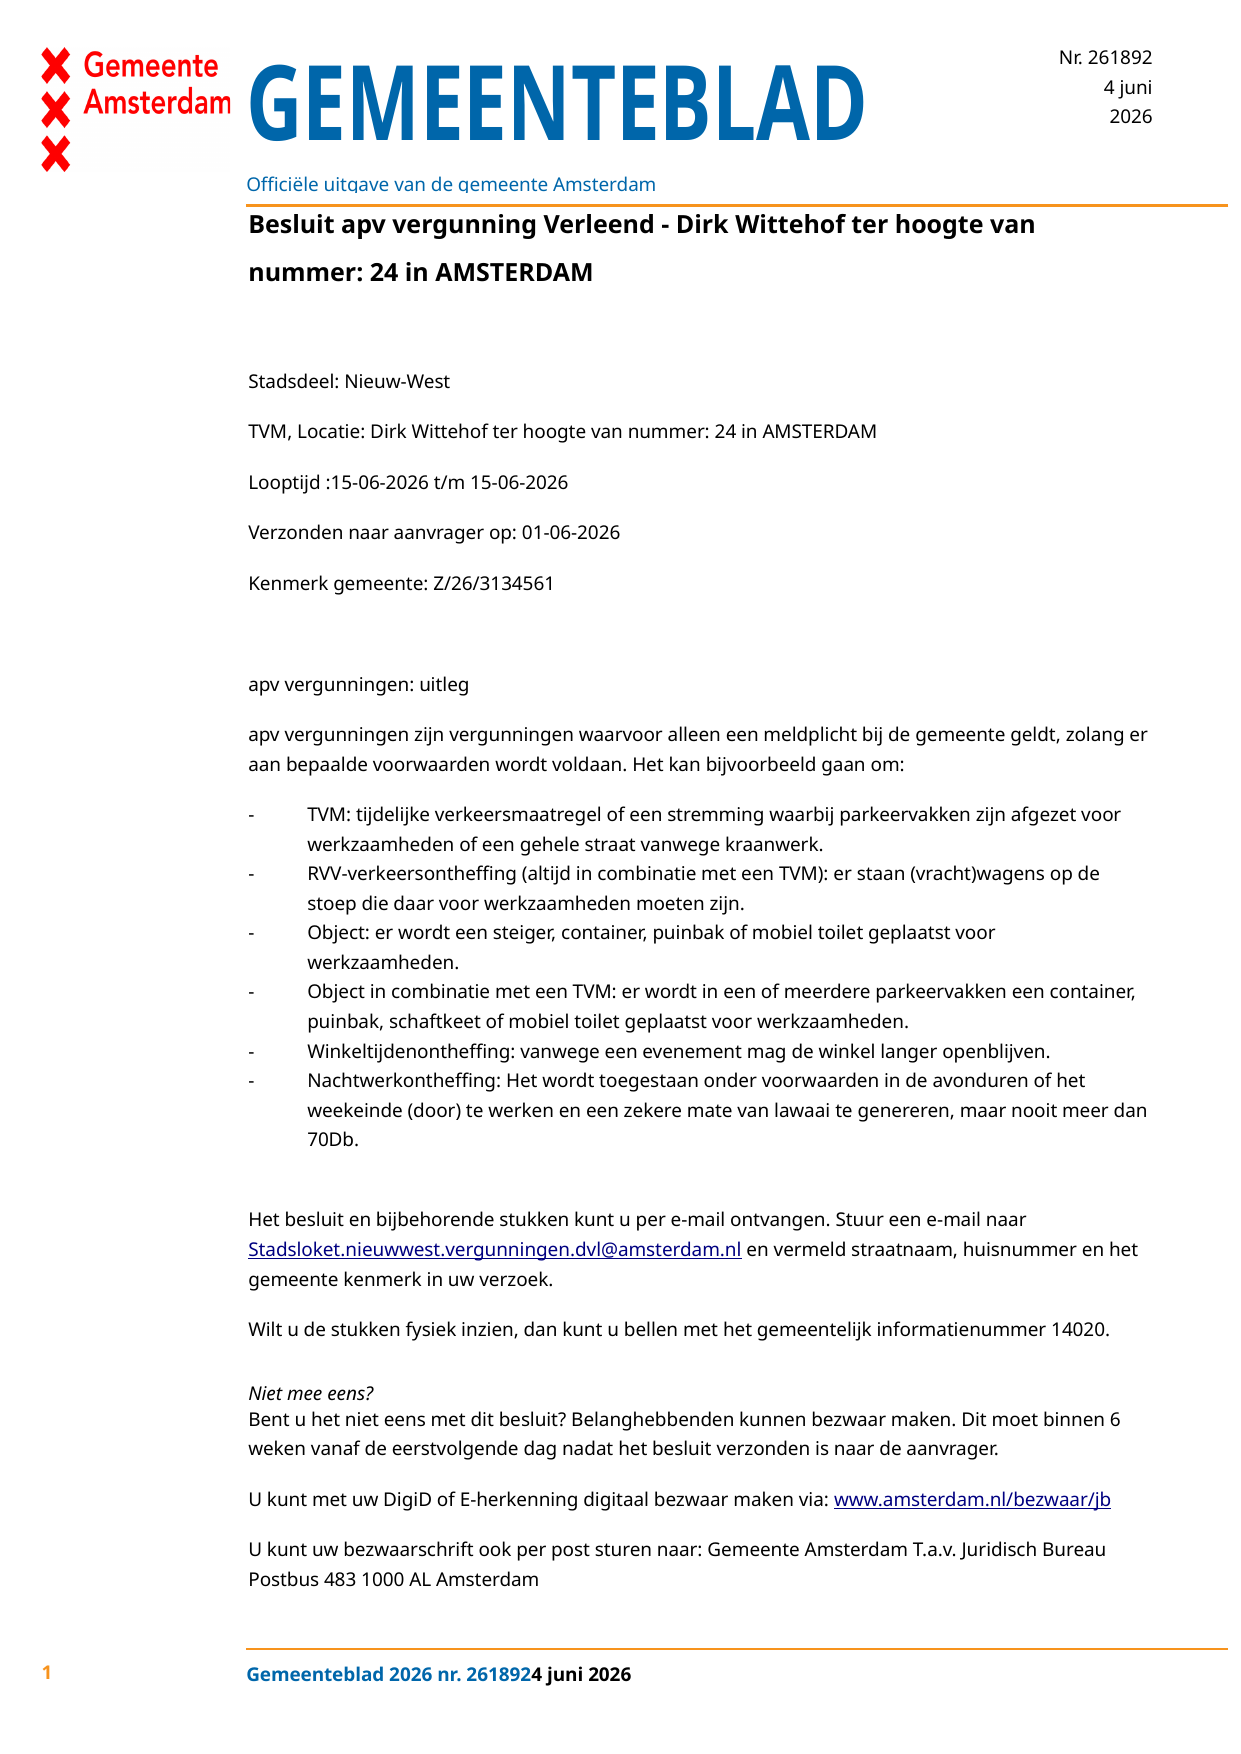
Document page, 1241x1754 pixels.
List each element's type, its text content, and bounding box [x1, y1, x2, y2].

text Bent u het niet eens met dit besluit? Belanghebbenden kunnen bezwaar maken. Dit moet binnen 6 weken vanaf de eerstvolgende dag nadat het besluit verzonden is naar de aanvrager. [248, 1406, 1152, 1461]
list TVM: tijdelijke verkeersmaatregel of een stremming waarbij parkeervakken zijn afgezet voor werkzaamheden of een gehele straat vanwege kraanwerk. [248, 801, 1152, 857]
text TVM, Locatie: Dirk Wittehof ter hoogte van nummer: 24 in AMSTERDAM [248, 419, 1152, 444]
text Wilt u de stukken fysiek inzien, dan kunt u bellen met het gemeentelijk informatienummer 14020. [248, 1316, 1152, 1342]
picture [41, 47, 231, 172]
list Object: er wordt een steiger, container, puinbak of mobiel toilet geplaatst voor werkzaamheden. [248, 919, 1152, 975]
list Winkeltijdenontheffing: vanwege een evenement mag de winkel langer openblijven. [248, 1038, 1152, 1064]
text Niet mee eens? [248, 1380, 1152, 1406]
text Besluit apv vergunning Verleend - Dirk Wittehof ter hoogte van nummer: 24 in AMSTERDAM [248, 207, 1152, 288]
text Kenmerk gemeente: Z/26/3134561 [248, 570, 1152, 596]
text Het besluit en bijbehorende stukken kunt u per e-mail ontvangen. Stuur een e-mail naar Stadsloket.nieuwwest.vergunningen.dvl@amsterdam.nl en vermeld straatnaam, huisnummer en het gemeente kenmerk in uw verzoek. [248, 1207, 1152, 1292]
list Object in combinatie met een TVM: er wordt in een of meerdere parkeervakken een container, puinbak, schaftkeet of mobiel toilet geplaatst voor werkzaamheden. [248, 979, 1152, 1034]
text Stadsdeel: Nieuw-West [248, 368, 1152, 394]
text apv vergunningen zijn vergunningen waarvoor alleen een meldplicht bij de gemeente geldt, zolang er aan bepaalde voorwaarden wordt voldaan. Het kan bijvoorbeeld gaan om: [248, 721, 1152, 777]
list Nachtwerkontheffing: Het wordt toegestaan onder voorwaarden in de avonduren of het weekeinde (door) te werken en een zekere mate van lawaai te genereren, maar nooit meer dan 70Db. [248, 1067, 1152, 1152]
text Verzonden naar aanvrager op: 01-06-2026 [248, 519, 1152, 545]
text U kunt met uw DigiD of E-herkenning digitaal bezwaar maken via: www.amsterdam.nl/bezwaar/jb [248, 1486, 1152, 1512]
text apv vergunningen: uitleg [248, 671, 1152, 697]
list RVV-verkeersontheffing (altijd in combinatie met een TVM): er staan (vracht)wagens op de stoep die daar voor werkzaamheden moeten zijn. [248, 860, 1152, 916]
text U kunt uw bezwaarschrift ook per post sturen naar: Gemeente Amsterdam T.a.v. Juridisch Bureau Postbus 483 1000 AL Amsterdam [248, 1536, 1152, 1592]
text Looptijd :15-06-2026 t/m 15-06-2026 [248, 469, 1152, 495]
